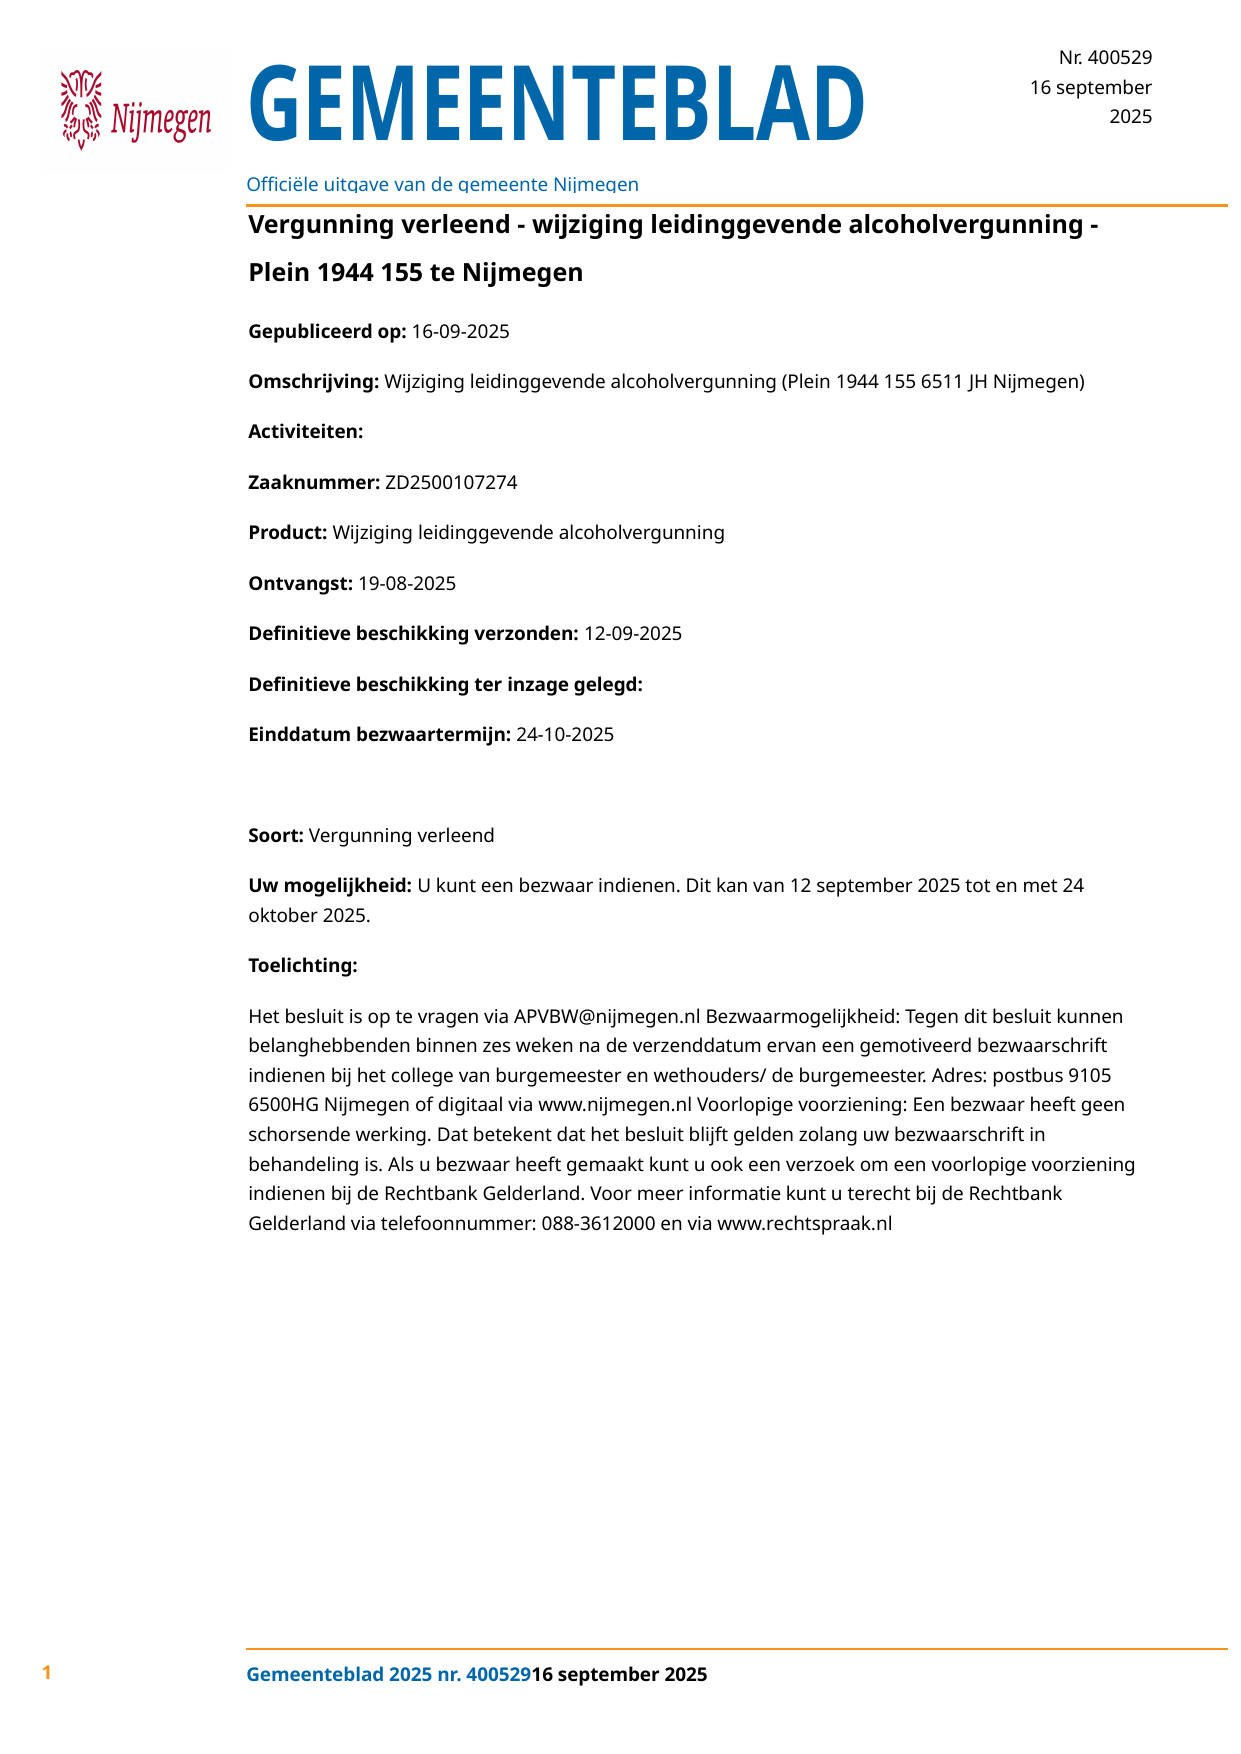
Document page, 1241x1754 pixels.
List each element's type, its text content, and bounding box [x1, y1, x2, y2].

text Ontvangst: 19-08-2025 [248, 570, 1152, 596]
text Gepubliceerd op: 16-09-2025 [248, 318, 1152, 344]
text Toelichting: [248, 952, 1152, 978]
text Zaaknummer: ZD2500107274 [248, 469, 1152, 495]
text Definitieve beschikking verzonden: 12-09-2025 [248, 620, 1152, 646]
text Definitieve beschikking ter inzage gelegd: [248, 671, 1152, 697]
text Soort: Vergunning verleend [248, 822, 1152, 848]
picture [41, 47, 231, 172]
text Vergunning verleend - wijziging leidinggevende alcoholvergunning - Plein 1944 155 te Nijmegen [248, 207, 1152, 288]
text Einddatum bezwaartermijn: 24-10-2025 [248, 721, 1152, 747]
text Product: Wijziging leidinggevende alcoholvergunning [248, 519, 1152, 545]
text Omschrijving: Wijziging leidinggevende alcoholvergunning (Plein 1944 155 6511 JH Nijmegen) [248, 368, 1152, 394]
text Uw mogelijkheid: U kunt een bezwaar indienen. Dit kan van 12 september 2025 tot en met 24 oktober 2025. [248, 872, 1152, 928]
text Het besluit is op te vragen via APVBW@nijmegen.nl Bezwaarmogelijkheid: Tegen dit besluit kunnen belanghebbenden binnen zes weken na de verzenddatum ervan een gemotiveerd bezwaarschrift indienen bij het college van burgemeester en wethouders/ de burgemeester. Adres: postbus 9105 6500HG Nijmegen of digitaal via www.nijmegen.nl Voorlopige voorziening: Een bezwaar heeft geen schorsende werking. Dat betekent dat het besluit blijft gelden zolang uw bezwaarschrift in behandeling is. Als u bezwaar heeft gemaakt kunt u ook een verzoek om een voorlopige voorziening indienen bij de Rechtbank Gelderland. Voor meer informatie kunt u terecht bij de Rechtbank Gelderland via telefoonnummer: 088-3612000 en via www.rechtspraak.nl [248, 1003, 1152, 1236]
text Activiteiten: [248, 419, 1152, 444]
